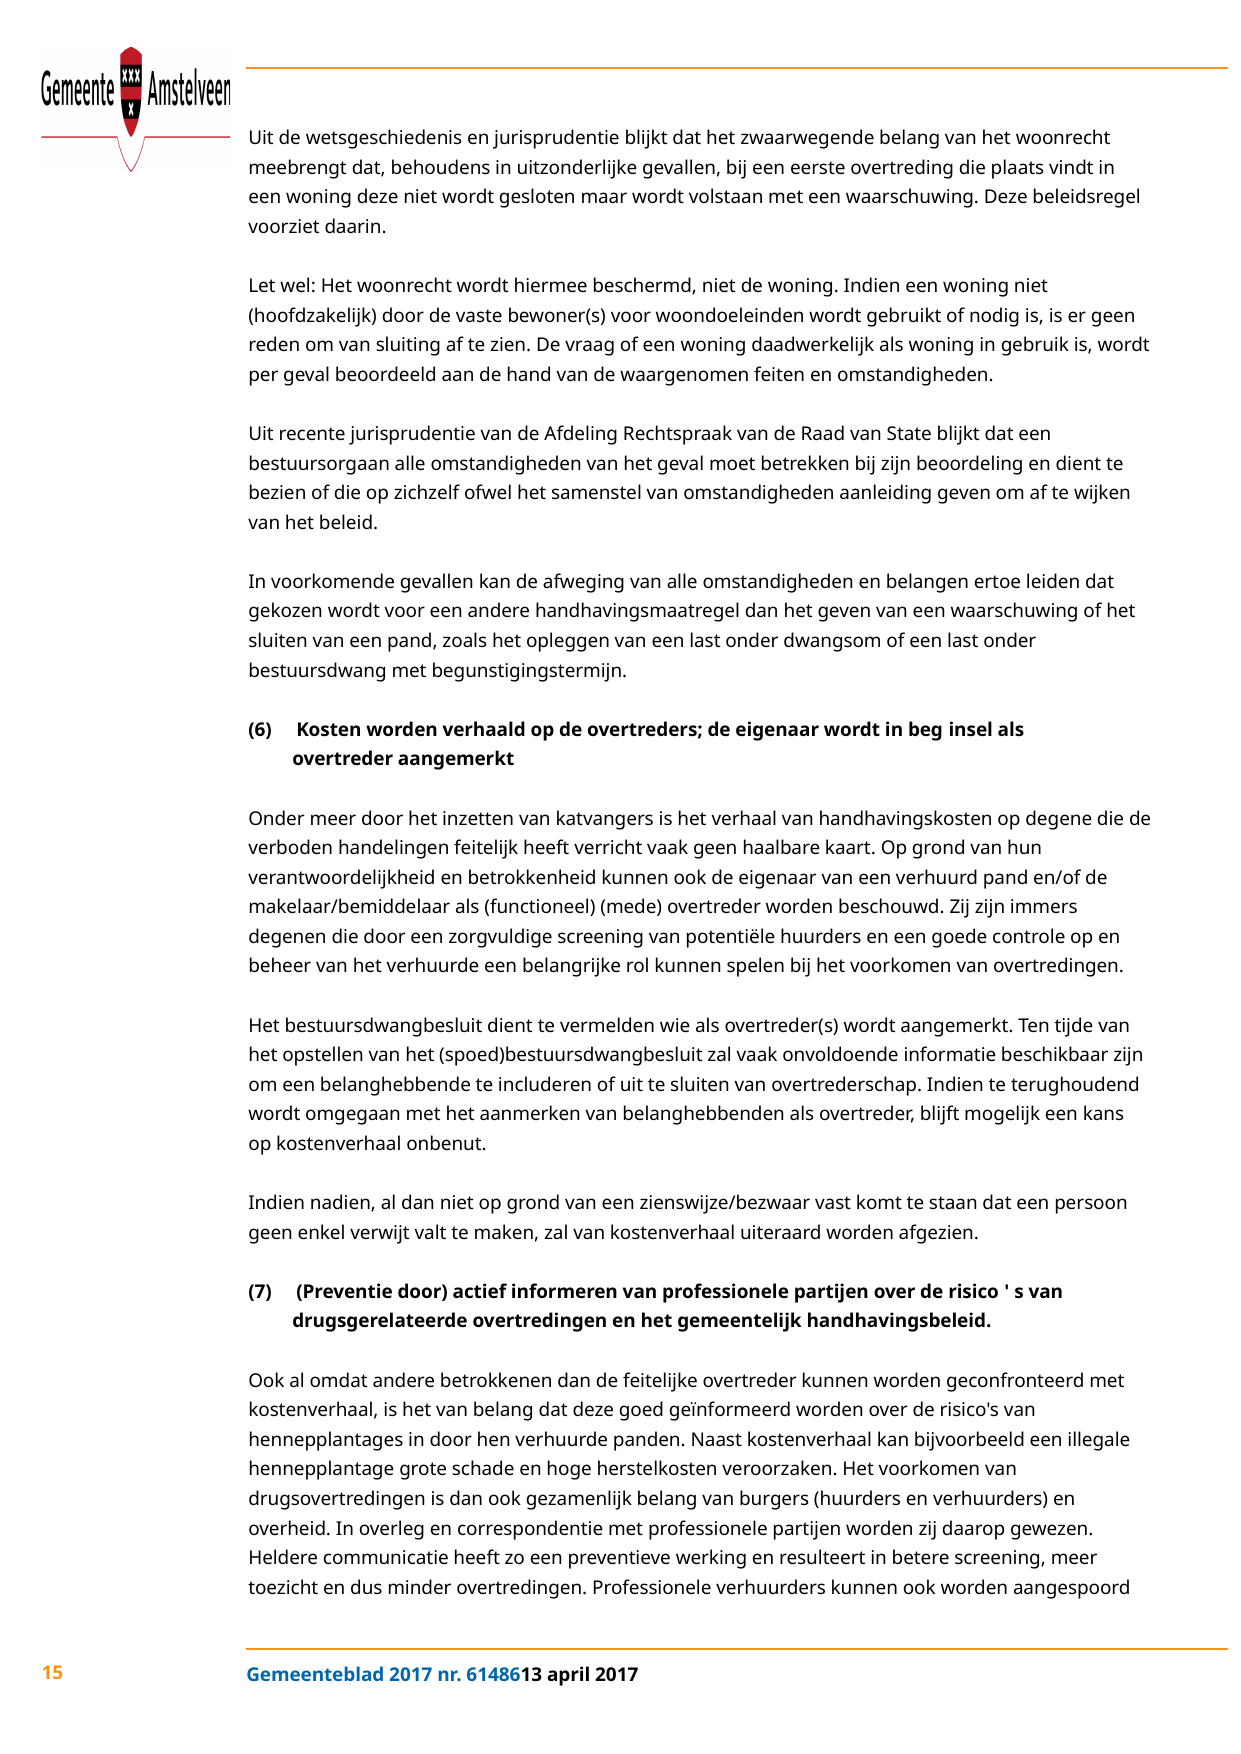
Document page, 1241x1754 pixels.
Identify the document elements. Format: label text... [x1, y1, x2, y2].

text (7) (Preventie door) actief informeren van professionele partijen over de risico ' s van [248, 1278, 1152, 1304]
text Uit de wetsgeschiedenis en jurisprudentie blijkt dat het zwaarwegende belang van het woonrecht meebrengt dat, behoudens in uitzonderlijke gevallen, bij een eerste overtreding die plaats vindt in een woning deze niet wordt gesloten maar wordt volstaan met een waarschuwing. Deze beleidsregel voorziet daarin. [248, 124, 1152, 239]
text Let wel: Het woonrecht wordt hiermee beschermd, niet de woning. Indien een woning niet (hoofdzakelijk) door de vaste bewoner(s) voor woondoeleinden wordt gebruikt of nodig is, is er geen reden om van sluiting af te zien. De vraag of een woning daadwerkelijk als woning in gebruik is, wordt per geval beoordeeld aan de hand van de waargenomen feiten en omstandigheden. [248, 272, 1152, 387]
picture [41, 47, 231, 172]
text Ook al omdat andere betrokkenen dan de feitelijke overtreder kunnen worden geconfronteerd met kostenverhaal, is het van belang dat deze goed geïnformeerd worden over de risico's van hennepplantages in door hen verhuurde panden. Naast kostenverhaal kan bijvoorbeeld een illegale hennepplantage grote schade en hoge herstelkosten veroorzaken. Het voorkomen van drugsovertredingen is dan ook gezamenlijk belang van burgers (huurders en verhuurders) en overheid. In overleg en correspondentie met professionele partijen worden zij daarop gewezen. Heldere communicatie heeft zo een preventieve werking en resulteert in betere screening, meer toezicht en dus minder overtredingen. Professionele verhuurders kunnen ook worden aangespoord [248, 1367, 1152, 1600]
text Indien nadien, al dan niet op grond van een zienswijze/bezwaar vast komt te staan dat een persoon geen enkel verwijt valt te maken, zal van kostenverhaal uiteraard worden afgezien. [248, 1189, 1152, 1245]
text Uit recente jurisprudentie van de Afdeling Rechtspraak van de Raad van State blijkt dat een bestuursorgaan alle omstandigheden van het geval moet betrekken bij zijn beoordeling en dient te bezien of die op zichzelf ofwel het samenstel van omstandigheden aanleiding geven om af te wijken van het beleid. [248, 420, 1152, 535]
text Het bestuursdwangbesluit dient te vermelden wie als overtreder(s) wordt aangemerkt. Ten tijde van het opstellen van het (spoed)bestuursdwangbesluit zal vaak onvoldoende informatie beschikbaar zijn om een belanghebbende te includeren of uit te sluiten van overtrederschap. Indien te terughoudend wordt omgegaan met het aanmerken van belanghebbenden als overtreder, blijft mogelijk een kans op kostenverhaal onbenut. [248, 1012, 1152, 1156]
text (6) Kosten worden verhaald op de overtreders; de eigenaar wordt in beg insel als [248, 716, 1152, 742]
text drugsgerelateerde overtredingen en het gemeentelijk handhavingsbeleid. [248, 1308, 1152, 1333]
text In voorkomende gevallen kan de afweging van alle omstandigheden en belangen ertoe leiden dat gekozen wordt voor een andere handhavingsmaatregel dan het geven van een waarschuwing of het sluiten van een pand, zoals het opleggen van een last onder dwangsom of een last onder bestuursdwang met begunstigingstermijn. [248, 568, 1152, 683]
text Onder meer door het inzetten van katvangers is het verhaal van handhavingskosten op degene die de verboden handelingen feitelijk heeft verricht vaak geen haalbare kaart. Op grond van hun verantwoordelijkheid en betrokkenheid kunnen ook de eigenaar van een verhuurd pand en/of de makelaar/bemiddelaar als (functioneel) (mede) overtreder worden beschouwd. Zij zijn immers degenen die door een zorgvuldige screening van potentiële huurders en een goede controle op en beheer van het verhuurde een belangrijke rol kunnen spelen bij het voorkomen van overtredingen. [248, 805, 1152, 978]
text overtreder aangemerkt [248, 746, 1152, 771]
